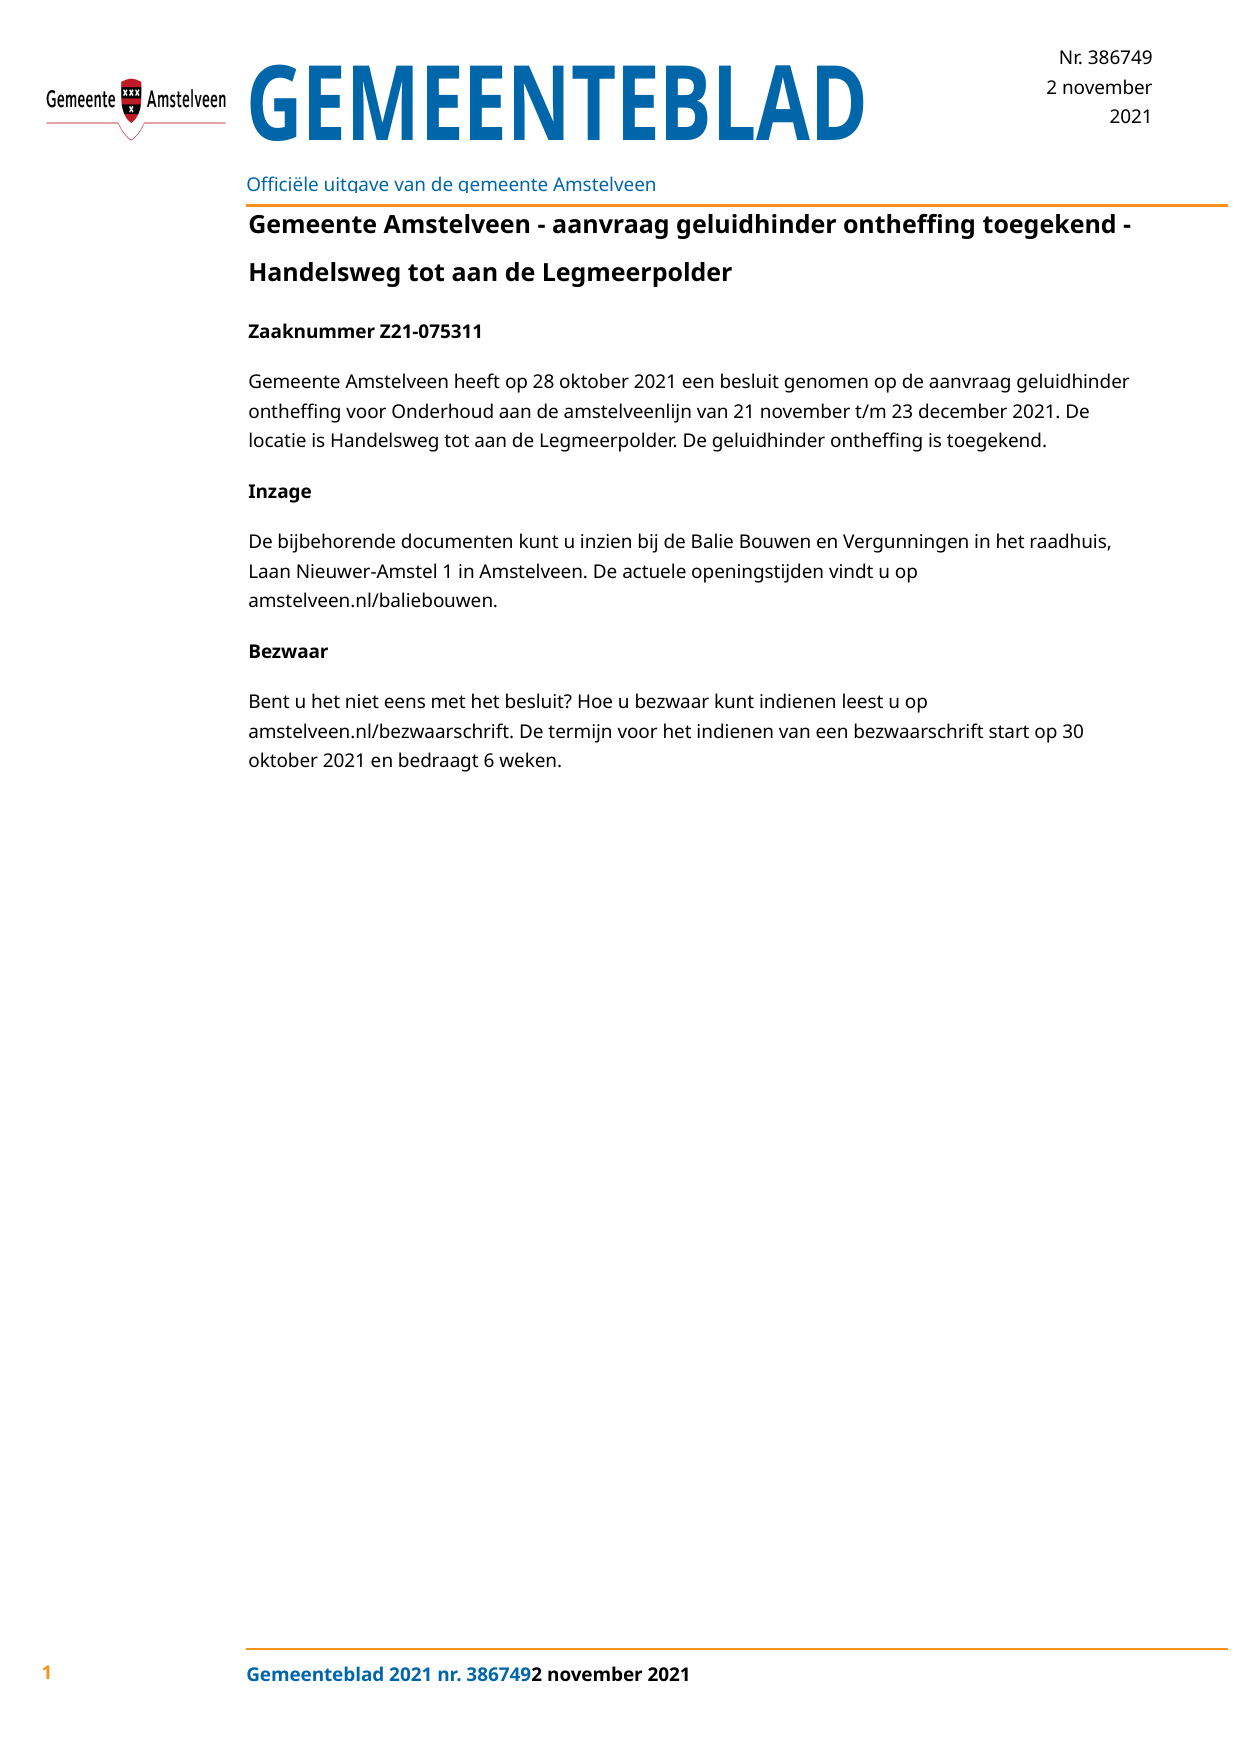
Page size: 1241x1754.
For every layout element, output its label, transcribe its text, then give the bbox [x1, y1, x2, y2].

text Bent u het niet eens met het besluit? Hoe u bezwaar kunt indienen leest u op amstelveen.nl/bezwaarschrift. De termijn voor het indienen van een bezwaarschrift start op 30 oktober 2021 en bedraagt 6 weken. [248, 688, 1152, 773]
text Gemeente Amstelveen heeft op 28 oktober 2021 een besluit genomen op de aanvraag geluidhinder ontheffing voor Onderhoud aan de amstelveenlijn van 21 november t/m 23 december 2021. De locatie is Handelsweg tot aan de Legmeerpolder. De geluidhinder ontheffing is toegekend. [248, 368, 1152, 453]
picture [41, 47, 231, 172]
text Zaaknummer Z21-075311 [248, 318, 1152, 344]
text Gemeente Amstelveen - aanvraag geluidhinder ontheffing toegekend - Handelsweg tot aan de Legmeerpolder [248, 207, 1152, 288]
text Bezwaar [248, 638, 1152, 664]
text Inzage [248, 478, 1152, 504]
text De bijbehorende documenten kunt u inzien bij de Balie Bouwen en Vergunningen in het raadhuis, Laan Nieuwer-Amstel 1 in Amstelveen. De actuele openingstijden vindt u op amstelveen.nl/baliebouwen. [248, 528, 1152, 613]
